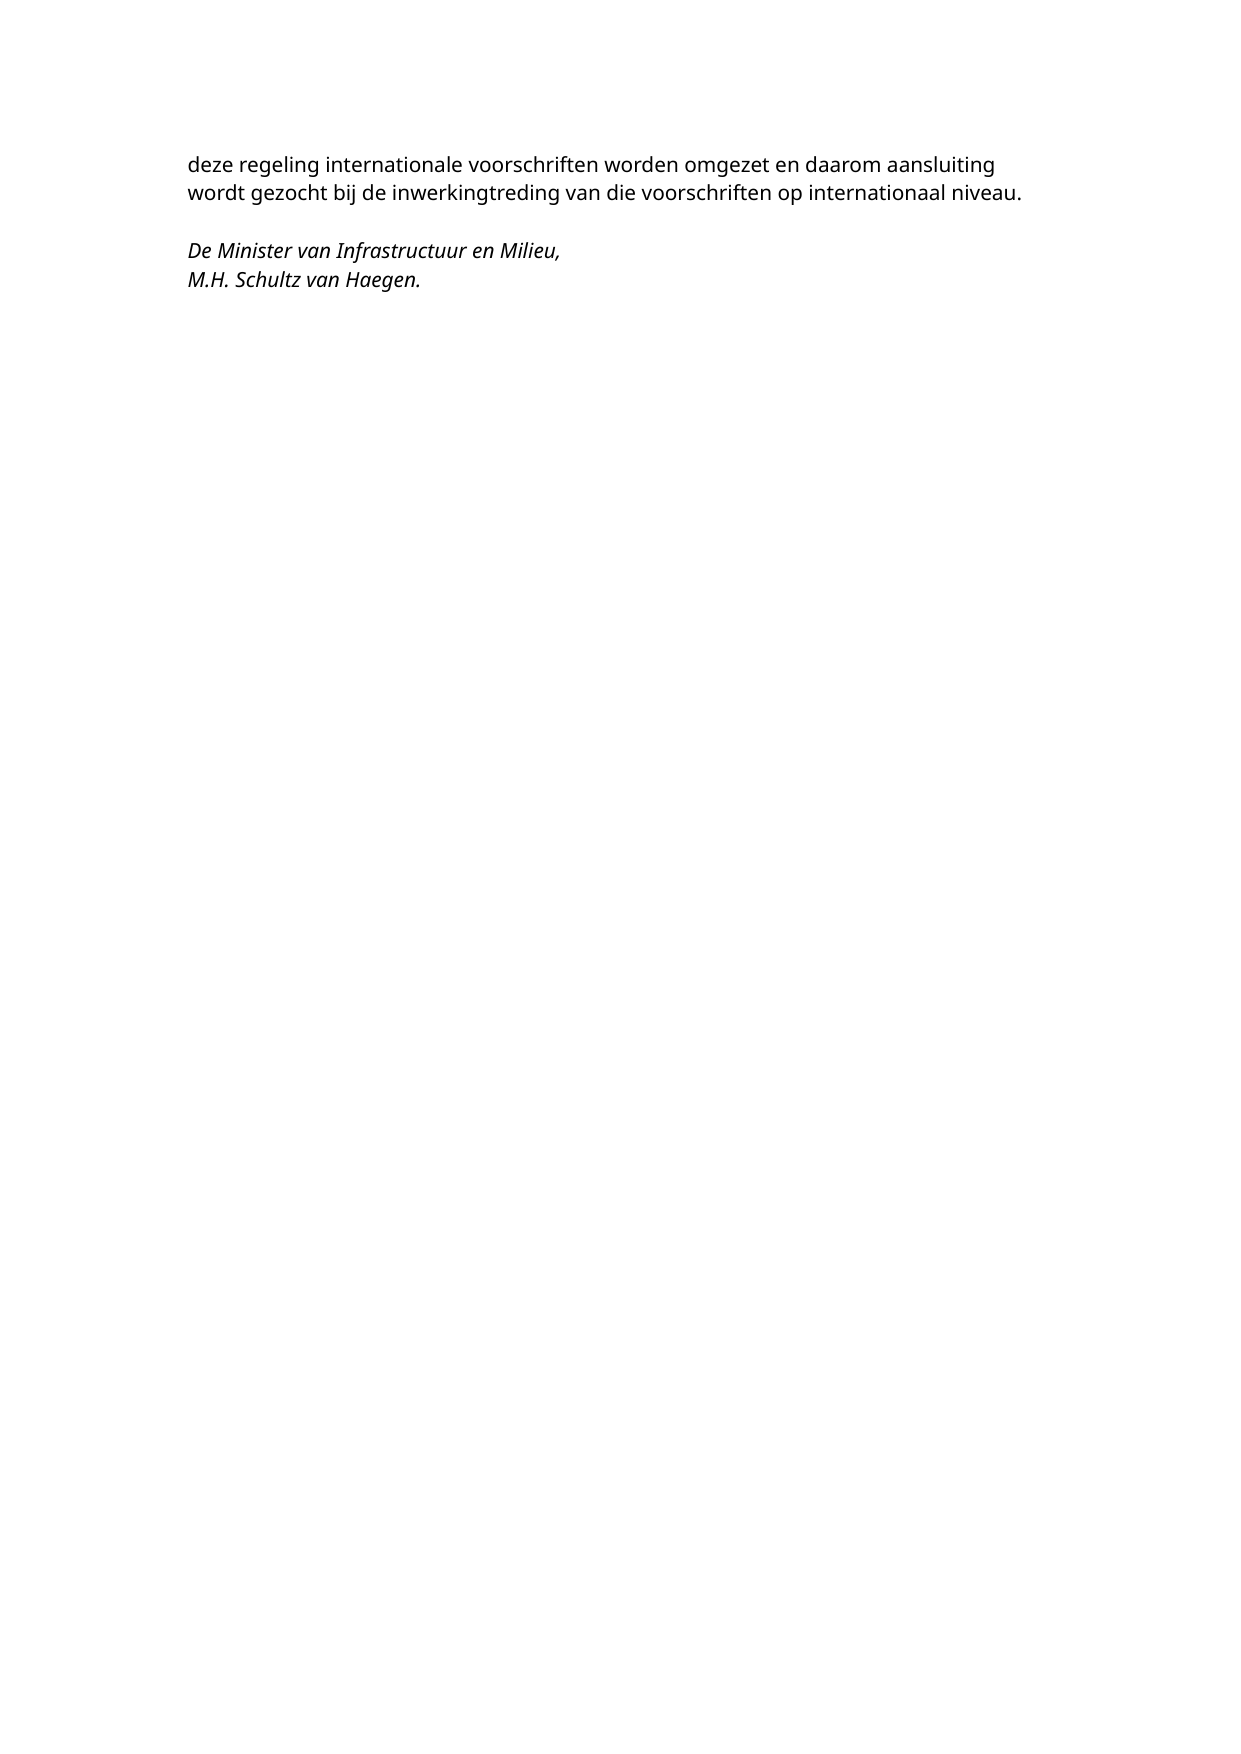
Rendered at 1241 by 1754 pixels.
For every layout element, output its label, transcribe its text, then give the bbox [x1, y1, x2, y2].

text De Minister van Infrastructuur en Milieu, [187, 236, 1053, 265]
text deze regeling internationale voorschriften worden omgezet en daarom aansluiting wordt gezocht bij de inwerkingtreding van die voorschriften op internationaal niveau. [187, 150, 1053, 207]
text M.H. Schultz van Haegen. [187, 265, 1053, 293]
